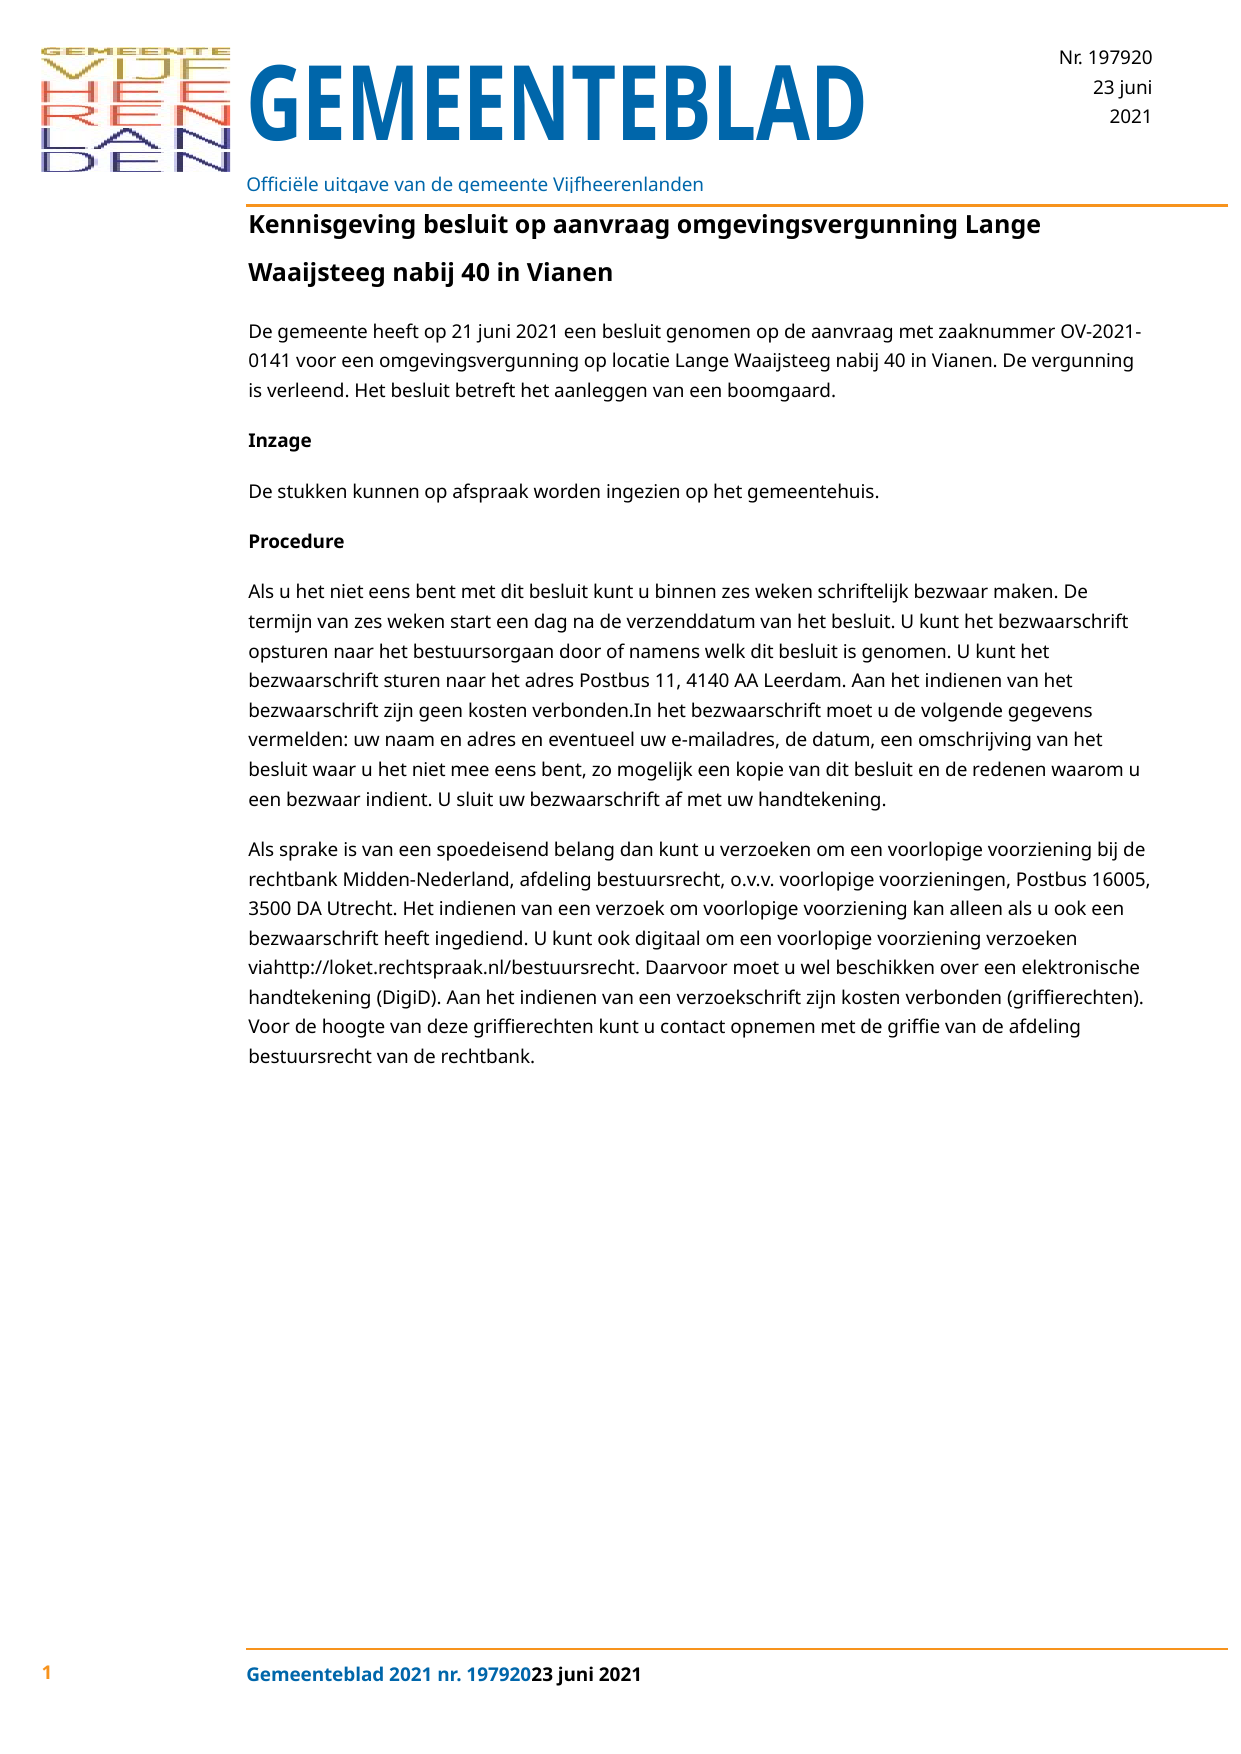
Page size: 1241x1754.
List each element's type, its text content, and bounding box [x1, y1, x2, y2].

text Als u het niet eens bent met dit besluit kunt u binnen zes weken schriftelijk bezwaar maken. De termijn van zes weken start een dag na de verzenddatum van het besluit. U kunt het bezwaarschrift opsturen naar het bestuursorgaan door of namens welk dit besluit is genomen. U kunt het bezwaarschrift sturen naar het adres Postbus 11, 4140 AA Leerdam. Aan het indienen van het bezwaarschrift zijn geen kosten verbonden.In het bezwaarschrift moet u de volgende gegevens vermelden: uw naam en adres en eventueel uw e-mailadres, de datum, een omschrijving van het besluit waar u het niet mee eens bent, zo mogelijk een kopie van dit besluit en de redenen waarom u een bezwaar indient. U sluit uw bezwaarschrift af met uw handtekening. [248, 579, 1152, 812]
text Als sprake is van een spoedeisend belang dan kunt u verzoeken om een voorlopige voorziening bij de rechtbank Midden-Nederland, afdeling bestuursrecht, o.v.v. voorlopige voorzieningen, Postbus 16005, 3500 DA Utrecht. Het indienen van een verzoek om voorlopige voorziening kan alleen als u ook een bezwaarschrift heeft ingediend. U kunt ook digitaal om een voorlopige voorziening verzoeken viahttp://loket.rechtspraak.nl/bestuursrecht. Daarvoor moet u wel beschikken over een elektronische handtekening (DigiD). Aan het indienen van een verzoekschrift zijn kosten verbonden (griffierechten). Voor de hoogte van deze griffierechten kunt u contact opnemen met de griffie van de afdeling bestuursrecht van de rechtbank. [248, 836, 1152, 1069]
text Procedure [248, 528, 1152, 554]
picture [41, 47, 231, 172]
text Inzage [248, 427, 1152, 453]
text De stukken kunnen op afspraak worden ingezien op het gemeentehuis. [248, 478, 1152, 504]
text Kennisgeving besluit op aanvraag omgevingsvergunning Lange Waaijsteeg nabij 40 in Vianen [248, 207, 1152, 288]
text De gemeente heeft op 21 juni 2021 een besluit genomen op de aanvraag met zaaknummer OV-2021-0141 voor een omgevingsvergunning op locatie Lange Waaijsteeg nabij 40 in Vianen. De vergunning is verleend. Het besluit betreft het aanleggen van een boomgaard. [248, 318, 1152, 403]
